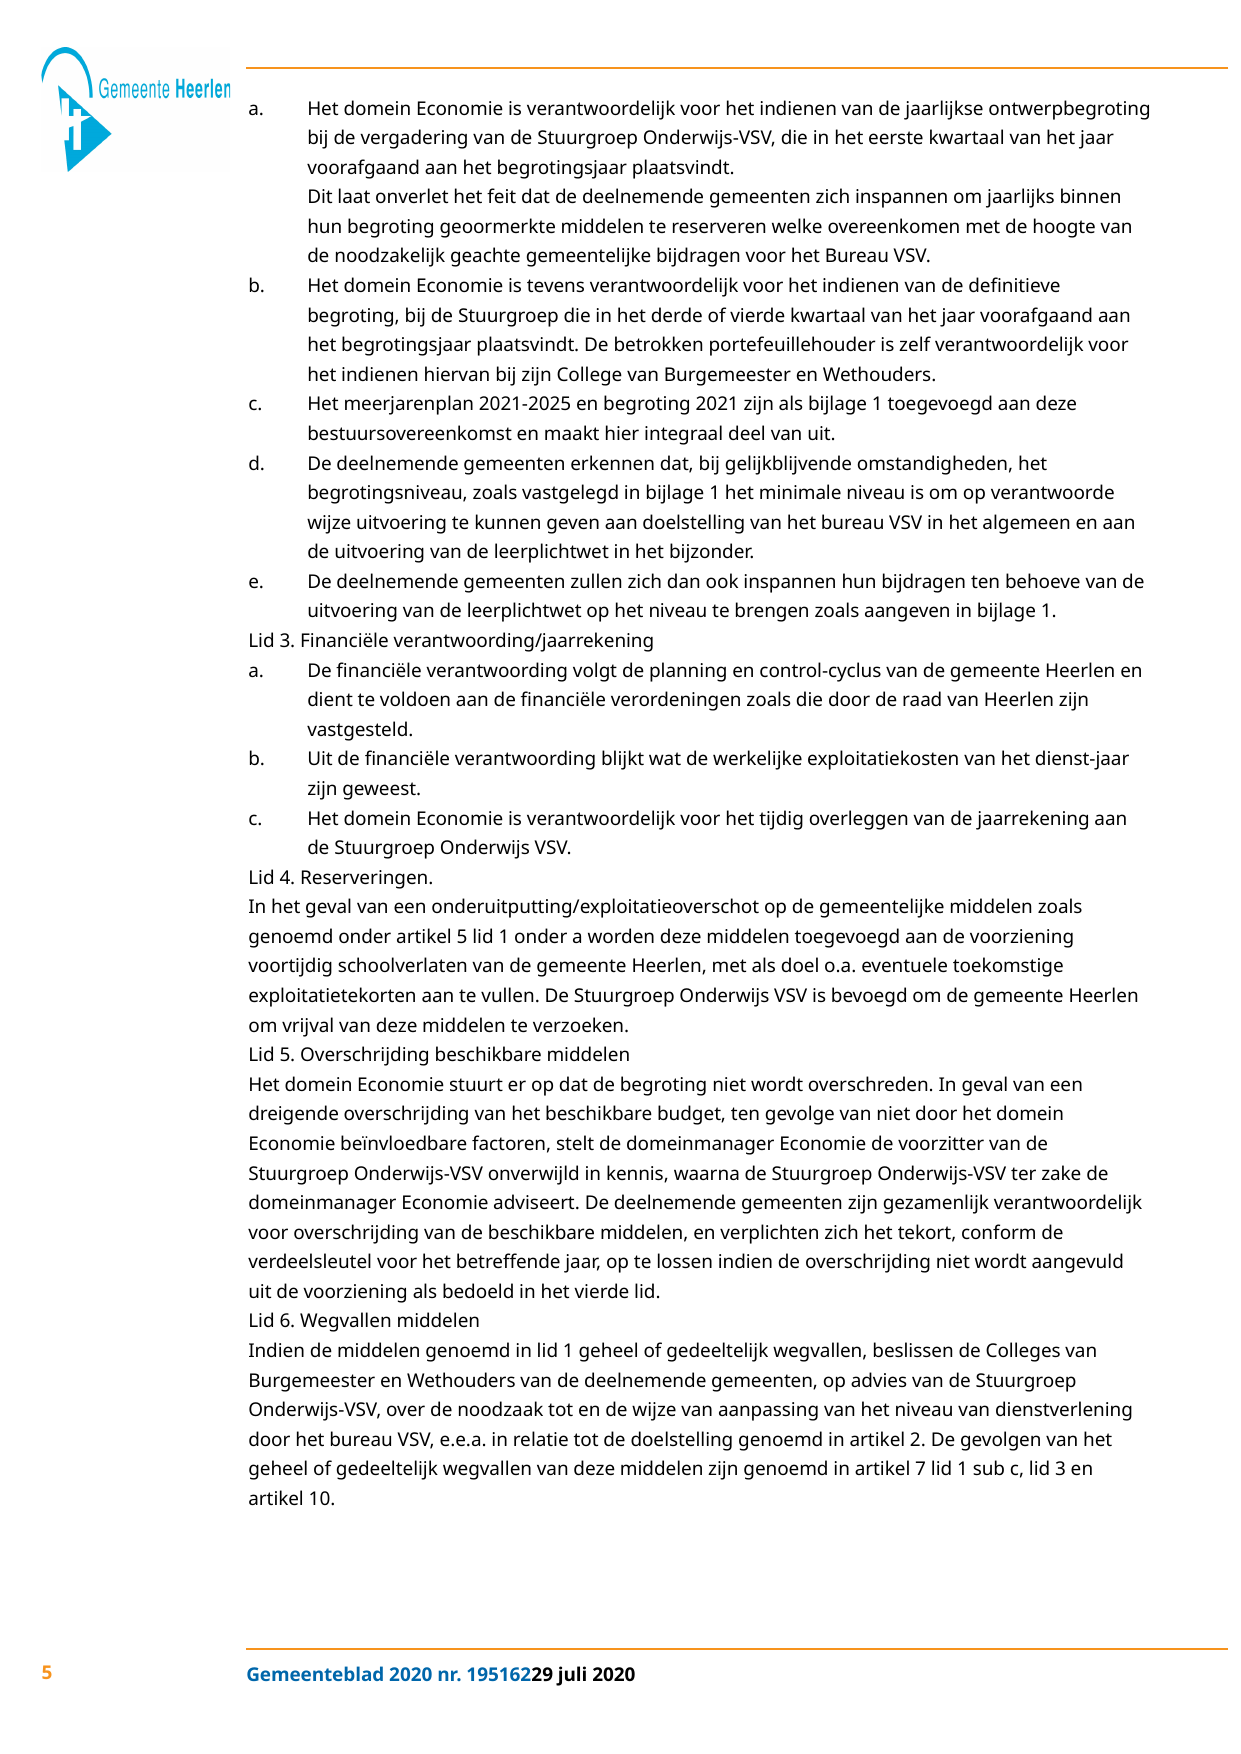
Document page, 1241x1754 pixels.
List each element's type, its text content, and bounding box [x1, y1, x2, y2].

picture [41, 47, 59, 70]
list De financiële verantwoording volgt de planning en control-cyclus van de gemeente Heerlen en dient te voldoen aan de financiële verordeningen zoals die door de raad van Heerlen zijn vastgesteld. [248, 657, 1152, 742]
text Indien de middelen genoemd in lid 1 geheel of gedeeltelijk wegvallen, beslissen de Colleges van Burgemeester en Wethouders van de deelnemende gemeenten, op advies van de Stuurgroep Onderwijs-VSV, over de noodzaak tot en de wijze van aanpassing van het niveau van dienstverlening door het bureau VSV, e.e.a. in relatie tot de doelstelling genoemd in artikel 2. De gevolgen van het geheel of gedeeltelijk wegvallen van deze middelen zijn genoemd in artikel 7 lid 1 sub c, lid 3 en artikel 10. [248, 1337, 1152, 1511]
text Lid 3. Financiële verantwoording/jaarrekening [248, 627, 1152, 653]
list Het domein Economie is tevens verantwoordelijk voor het indienen van de definitieve begroting, bij de Stuurgroep die in het derde of vierde kwartaal van het jaar voorafgaand aan het begrotingsjaar plaatsvindt. De betrokken portefeuillehouder is zelf verantwoordelijk voor het indienen hiervan bij zijn College van Burgemeester en Wethouders. [248, 272, 1152, 387]
list De deelnemende gemeenten erkennen dat, bij gelijkblijvende omstandigheden, het begrotingsniveau, zoals vastgelegd in bijlage 1 het minimale niveau is om op verantwoorde wijze uitvoering te kunnen geven aan doelstelling van het bureau VSV in het algemeen en aan de uitvoering van de leerplichtwet in het bijzonder. [248, 450, 1152, 564]
text Lid 4. Reserveringen. [248, 864, 1152, 890]
picture [41, 47, 231, 172]
list Het meerjarenplan 2021-2025 en begroting 2021 zijn als bijlage 1 toegevoegd aan deze bestuursovereenkomst en maakt hier integraal deel van uit. [248, 391, 1152, 446]
list Het domein Economie is verantwoordelijk voor het tijdig overleggen van de jaarrekening aan de Stuurgroep Onderwijs VSV. [248, 805, 1152, 860]
list Dit laat onverlet het feit dat de deelnemende gemeenten zich inspannen om jaarlijks binnen hun begroting geoormerkte middelen te reserveren welke overeenkomen met de hoogte van de noodzakelijk geachte gemeentelijke bijdragen voor het Bureau VSV. [248, 183, 1152, 268]
text In het geval van een onderuitputting/exploitatieoverschot op de gemeentelijke middelen zoals genoemd onder artikel 5 lid 1 onder a worden deze middelen toegevoegd aan de voorziening voortijdig schoolverlaten van de gemeente Heerlen, met als doel o.a. eventuele toekomstige exploitatietekorten aan te vullen. De Stuurgroep Onderwijs VSV is bevoegd om de gemeente Heerlen om vrijval van deze middelen te verzoeken. [248, 893, 1152, 1038]
list Uit de financiële verantwoording blijkt wat de werkelijke exploitatiekosten van het dienst-jaar zijn geweest. [248, 746, 1152, 801]
list De deelnemende gemeenten zullen zich dan ook inspannen hun bijdragen ten behoeve van de uitvoering van de leerplichtwet op het niveau te brengen zoals aangeven in bijlage 1. [248, 568, 1152, 623]
text Het domein Economie stuurt er op dat de begroting niet wordt overschreden. In geval van een dreigende overschrijding van het beschikbare budget, ten gevolge van niet door het domein Economie beïnvloedbare factoren, stelt de domeinmanager Economie de voorzitter van de Stuurgroep Onderwijs-VSV onverwijld in kennis, waarna de Stuurgroep Onderwijs-VSV ter zake de domeinmanager Economie adviseert. De deelnemende gemeenten zijn gezamenlijk verantwoordelijk voor overschrijding van de beschikbare middelen, en verplichten zich het tekort, conform de verdeelsleutel voor het betreffende jaar, op te lossen indien de overschrijding niet wordt aangevuld uit de voorziening als bedoeld in het vierde lid. [248, 1071, 1152, 1304]
list Het domein Economie is verantwoordelijk voor het indienen van de jaarlijkse ontwerpbegroting bij de vergadering van de Stuurgroep Onderwijs-VSV, die in het eerste kwartaal van het jaar voorafgaand aan het begrotingsjaar plaatsvindt. [248, 95, 1152, 180]
text Lid 6. Wegvallen middelen [248, 1308, 1152, 1333]
text Lid 5. Overschrijding beschikbare middelen [248, 1041, 1152, 1067]
